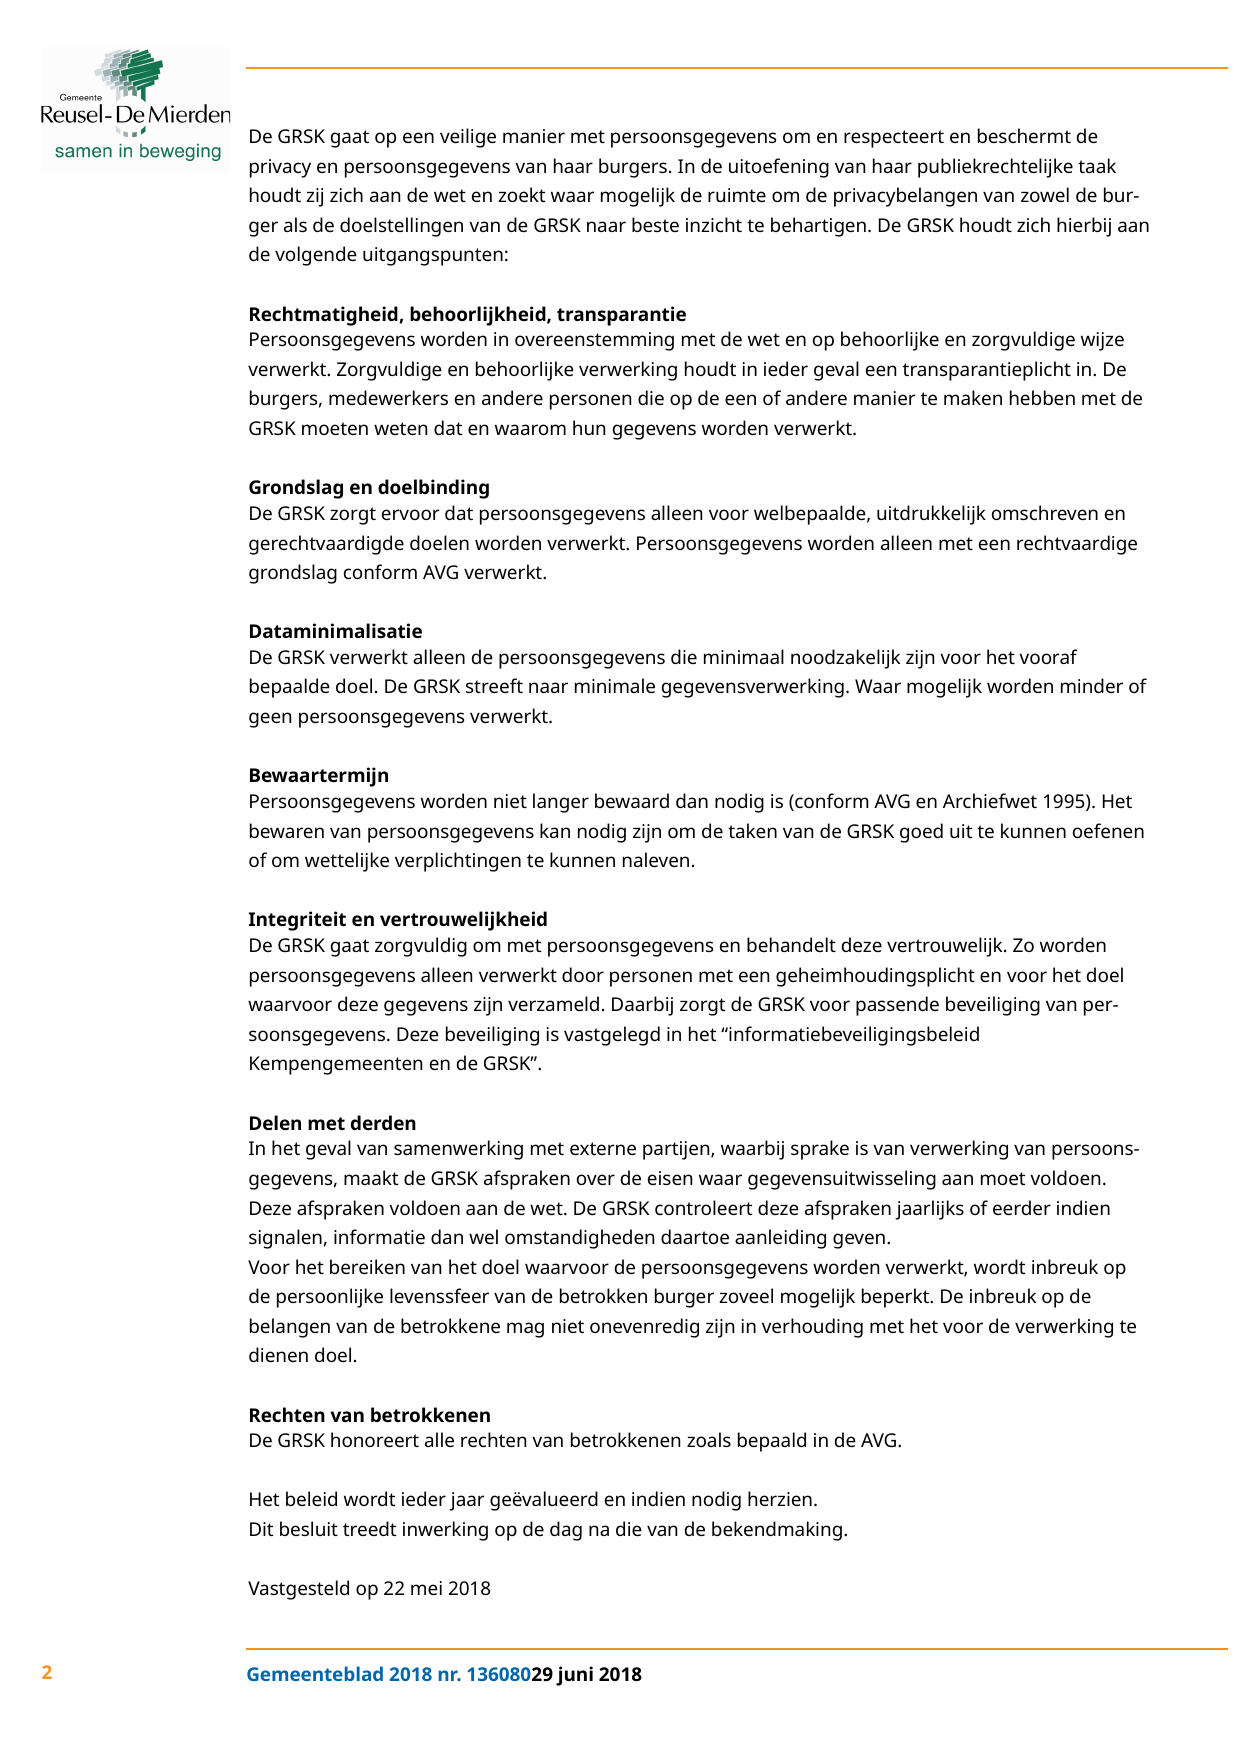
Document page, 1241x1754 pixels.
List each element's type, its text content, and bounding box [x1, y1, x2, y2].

text Rechten van betrokkenen [248, 1402, 1152, 1427]
text Integriteit en vertrouwelijkheid [248, 907, 1152, 932]
text Rechtmatigheid, behoorlijkheid, transparantie [248, 301, 1152, 326]
text Bewaartermijn [248, 762, 1152, 788]
text Vastgesteld op 22 mei 2018 [248, 1575, 1152, 1601]
text Persoonsgegevens worden niet langer bewaard dan nodig is (conform AVG en Archiefwet 1995). Het bewaren van persoonsgegevens kan nodig zijn om de taken van de GRSK goed uit te kunnen oefenen of om wettelijke verplichtingen te kunnen naleven. [248, 788, 1152, 873]
text De GRSK honoreert alle rechten van betrokkenen zoals bepaald in de AVG. [248, 1427, 1152, 1453]
picture [41, 47, 231, 172]
text De GRSK verwerkt alleen de persoonsgegevens die minimaal noodzakelijk zijn voor het vooraf bepaalde doel. De GRSK streeft naar minimale gegevensverwerking. Waar mogelijk worden minder of geen persoonsgegevens verwerkt. [248, 644, 1152, 729]
text Grondslag en doelbinding [248, 474, 1152, 500]
text Dataminimalisatie [248, 618, 1152, 644]
text Dit besluit treedt inwerking op de dag na die van de bekendmaking. [248, 1516, 1152, 1542]
text De GRSK gaat zorgvuldig om met persoonsgegevens en behandelt deze vertrouwelijk. Zo worden persoonsgegevens alleen verwerkt door personen met een geheimhoudingsplicht en voor het doel waarvoor deze gegevens zijn verzameld. Daarbij zorgt de GRSK voor passende beveiliging van per-soonsgegevens. Deze beveiliging is vastgelegd in het “informatiebeveiligingsbeleid Kempengemeenten en de GRSK”. [248, 932, 1152, 1076]
text Persoonsgegevens worden in overeenstemming met de wet en op behoorlijke en zorgvuldige wijze verwerkt. Zorgvuldige en behoorlijke verwerking houdt in ieder geval een transparantieplicht in. De burgers, medewerkers en andere personen die op de een of andere manier te maken hebben met de GRSK moeten weten dat en waarom hun gegevens worden verwerkt. [248, 326, 1152, 441]
text In het geval van samenwerking met externe partijen, waarbij sprake is van verwerking van persoons-gegevens, maakt de GRSK afspraken over de eisen waar gegevensuitwisseling aan moet voldoen. Deze afspraken voldoen aan de wet. De GRSK controleert deze afspraken jaarlijks of eerder indien signalen, informatie dan wel omstandigheden daartoe aanleiding geven. [248, 1136, 1152, 1250]
text Het beleid wordt ieder jaar geëvalueerd en indien nodig herzien. [248, 1487, 1152, 1512]
text Delen met derden [248, 1110, 1152, 1136]
text De GRSK zorgt ervoor dat persoonsgegevens alleen voor welbepaalde, uitdrukkelijk omschreven en gerechtvaardigde doelen worden verwerkt. Persoonsgegevens worden alleen met een rechtvaardige grondslag conform AVG verwerkt. [248, 500, 1152, 585]
text De GRSK gaat op een veilige manier met persoonsgegevens om en respecteert en beschermt de privacy en persoonsgegevens van haar burgers. In de uitoefening van haar publiekrechtelijke taak houdt zij zich aan de wet en zoekt waar mogelijk de ruimte om de privacybelangen van zowel de bur-ger als de doelstellingen van de GRSK naar beste inzicht te behartigen. De GRSK houdt zich hierbij aan de volgende uitgangspunten: [248, 123, 1152, 267]
text Voor het bereiken van het doel waarvoor de persoonsgegevens worden verwerkt, wordt inbreuk op de persoonlijke levenssfeer van de betrokken burger zoveel mogelijk beperkt. De inbreuk op de belangen van de betrokkene mag niet onevenredig zijn in verhouding met het voor de verwerking te dienen doel. [248, 1254, 1152, 1368]
